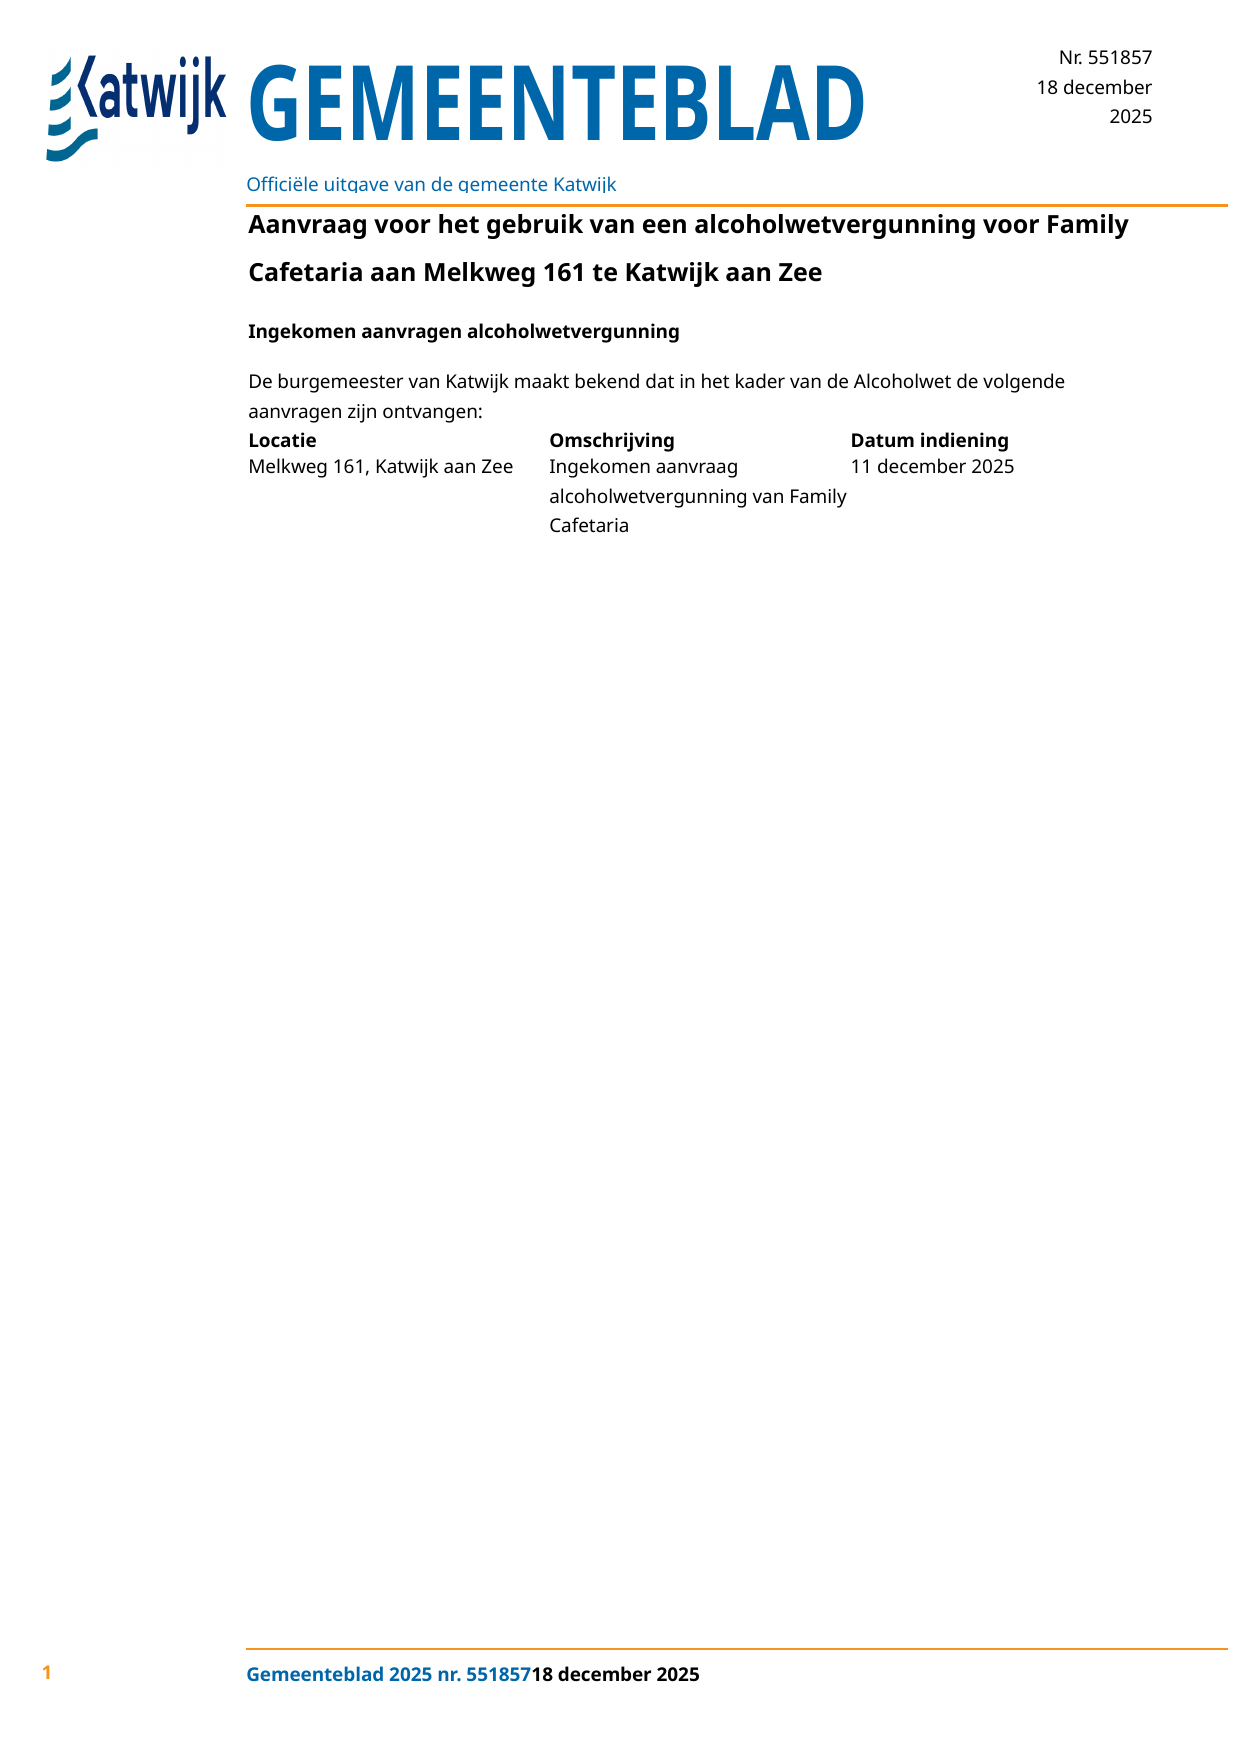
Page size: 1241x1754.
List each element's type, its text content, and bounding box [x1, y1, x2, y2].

text Aanvraag voor het gebruik van een alcoholwetvergunning voor Family Cafetaria aan Melkweg 161 te Katwijk aan Zee [248, 207, 1152, 288]
picture [41, 47, 231, 172]
table_cell 11 december 2025 [850, 453, 1152, 538]
table_header Datum indiening [850, 428, 1152, 453]
table_cell Ingekomen aanvraag alcoholwetvergunning van Family Cafetaria [549, 453, 850, 538]
text De burgemeester van Katwijk maakt bekend dat in het kader van de Alcoholwet de volgende aanvragen zijn ontvangen: [248, 368, 1152, 424]
text Ingekomen aanvragen alcoholwetvergunning [248, 318, 1152, 344]
table_header Omschrijving [549, 428, 850, 453]
table_cell Melkweg 161, Katwijk aan Zee [248, 453, 549, 538]
table_header Locatie [248, 428, 549, 453]
